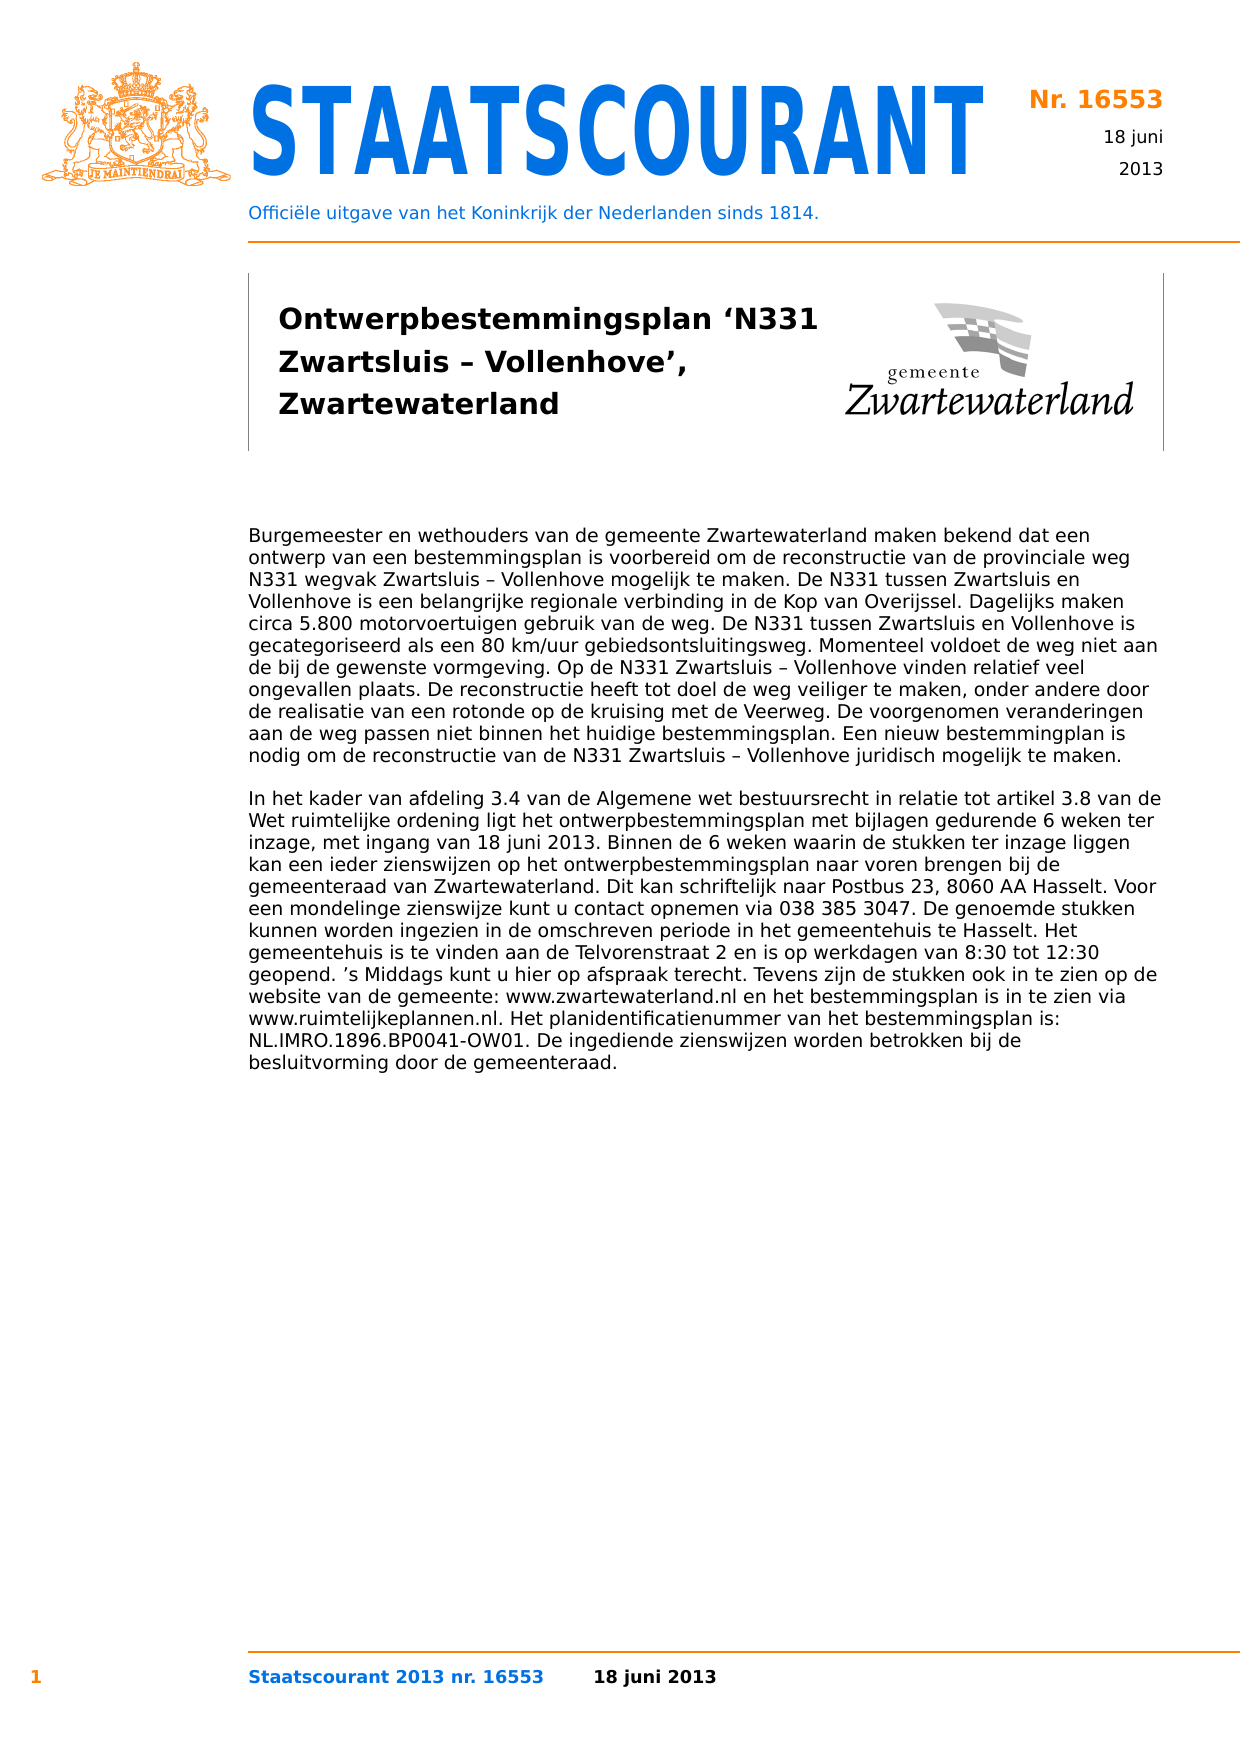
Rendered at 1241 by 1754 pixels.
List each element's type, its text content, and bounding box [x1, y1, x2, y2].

table_header Nr. 16553 [998, 62, 1240, 121]
table_cell 2013 [998, 153, 1240, 203]
picture [41, 62, 231, 186]
table_header STAATSCOURANT [248, 62, 998, 203]
table_cell 18 juni [998, 121, 1240, 153]
text In het kader van afdeling 3.4 van de Algemene wet bestuursrecht in relatie tot artikel 3.8 van de Wet ruimtelijke ordening ligt het ontwerpbestemmingsplan met bijlagen gedurende 6 weken ter inzage, met ingang van 18 juni 2013. Binnen de 6 weken waarin de stukken ter inzage liggen kan een ieder zienswijzen op het ontwerpbestemmingsplan naar voren brengen bij de gemeenteraad van Zwartewaterland. Dit kan schriftelijk naar Postbus 23, 8060 AA Hasselt. Voor een mondelinge zienswijze kunt u contact opnemen via 038 385 3047. De genoemde stukken kunnen worden ingezien in de omschreven periode in het gemeentehuis te Hasselt. Het gemeentehuis is te vinden aan de Telvorenstraat 2 en is op werkdagen van 8:30 tot 12:30 geopend. ’s Middags kunt u hier op afspraak terecht. Tevens zijn de stukken ook in te zien op de website van de gemeente: www.zwartewaterland.nl en het bestemmingsplan is in te zien via www.ruimtelijkeplannen.nl. Het planidentificatienummer van het bestemmingsplan is: NL.IMRO.1896.BP0041-OW01. De ingediende zienswijzen worden betrokken bij de besluitvorming door de gemeenteraad. [248, 788, 1163, 1074]
picture [844, 302, 1134, 415]
text Burgemeester en wethouders van de gemeente Zwartewaterland maken bekend dat een ontwerp van een bestemmingsplan is voorbereid om de reconstructie van de provinciale weg N331 wegvak Zwartsluis – Vollenhove mogelijk te maken. De N331 tussen Zwartsluis en Vollenhove is een belangrijke regionale verbinding in de Kop van Overijssel. Dagelijks maken circa 5.800 motorvoertuigen gebruik van de weg. De N331 tussen Zwartsluis en Vollenhove is gecategoriseerd als een 80 km/uur gebiedsontsluitingsweg. Momenteel voldoet de weg niet aan de bij de gewenste vormgeving. Op de N331 Zwartsluis – Vollenhove vinden relatief veel ongevallen plaats. De reconstructie heeft tot doel de weg veiliger te maken, onder andere door de realisatie van een rotonde op de kruising met de Veerweg. De voorgenomen veranderingen aan de weg passen niet binnen het huidige bestemmingsplan. Een nieuw bestemmingplan is nodig om de reconstructie van de N331 Zwartsluis – Vollenhove juridisch mogelijk te maken. [248, 525, 1163, 766]
table_header [25, 62, 248, 241]
subtitle Ontwerpbestemmingsplan ‘N331 Zwartsluis – Vollenhove’, Zwartewaterland [249, 273, 1163, 451]
table_cell Officiële uitgave van het Koninkrijk der Nederlanden sinds 1814. [248, 203, 1240, 241]
